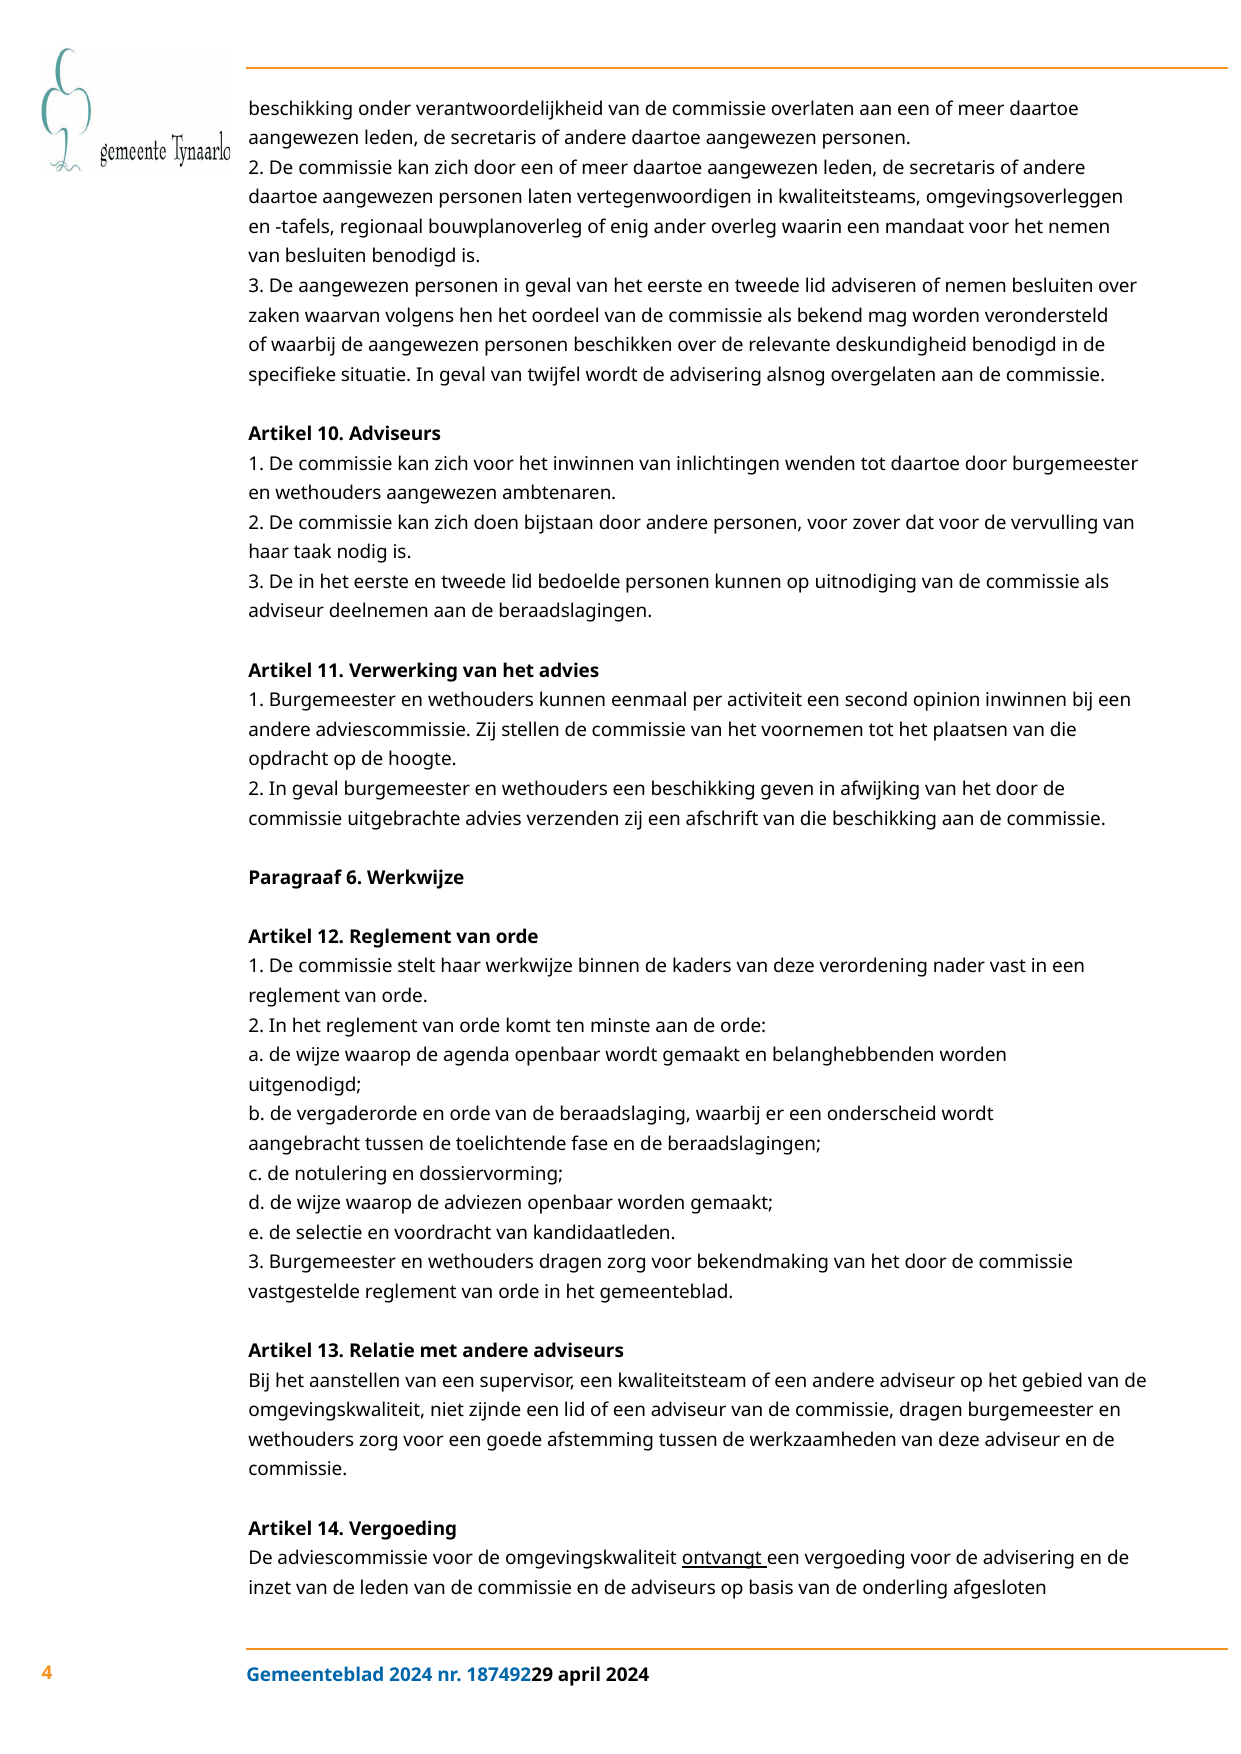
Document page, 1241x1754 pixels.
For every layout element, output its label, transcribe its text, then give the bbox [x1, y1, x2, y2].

text d. de wijze waarop de adviezen openbaar worden gemaakt; [248, 1189, 1152, 1215]
text 3. De aangewezen personen in geval van het eerste en tweede lid adviseren of nemen besluiten over [248, 272, 1152, 298]
text uitgenodigd; [248, 1071, 1152, 1097]
text aangewezen leden, de secretaris of andere daartoe aangewezen personen. [248, 124, 1152, 150]
text en wethouders aangewezen ambtenaren. [248, 479, 1152, 505]
text opdracht op de hoogte. [248, 746, 1152, 771]
text Artikel 10. Adviseurs [248, 420, 1152, 446]
text 2. In geval burgemeester en wethouders een beschikking geven in afwijking van het door de [248, 775, 1152, 801]
text vastgestelde reglement van orde in het gemeenteblad. [248, 1278, 1152, 1304]
text andere adviescommissie. Zij stellen de commissie van het voornemen tot het plaatsen van die [248, 716, 1152, 742]
text en -tafels, regionaal bouwplanoverleg of enig ander overleg waarin een mandaat voor het nemen [248, 213, 1152, 239]
text of waarbij de aangewezen personen beschikken over de relevante deskundigheid benodigd in de [248, 331, 1152, 357]
text beschikking onder verantwoordelijkheid van de commissie overlaten aan een of meer daartoe [248, 95, 1152, 121]
text 1. De commissie kan zich voor het inwinnen van inlichtingen wenden tot daartoe door burgemeester [248, 450, 1152, 476]
text 2. De commissie kan zich doen bijstaan door andere personen, voor zover dat voor de vervulling van [248, 509, 1152, 535]
text commissie uitgebrachte advies verzenden zij een afschrift van die beschikking aan de commissie. [248, 805, 1152, 831]
text adviseur deelnemen aan de beraadslagingen. [248, 598, 1152, 623]
text Artikel 14. Vergoeding [248, 1515, 1152, 1541]
text Artikel 12. Reglement van orde [248, 923, 1152, 949]
text e. de selectie en voordracht van kandidaatleden. [248, 1219, 1152, 1245]
text 3. De in het eerste en tweede lid bedoelde personen kunnen op uitnodiging van de commissie als [248, 568, 1152, 594]
text Artikel 13. Relatie met andere adviseurs [248, 1337, 1152, 1363]
text c. de notulering en dossiervorming; [248, 1160, 1152, 1186]
text 1. De commissie stelt haar werkwijze binnen de kaders van deze verordening nader vast in een [248, 953, 1152, 978]
text 2. In het reglement van orde komt ten minste aan de orde: [248, 1012, 1152, 1038]
text 2. De commissie kan zich door een of meer daartoe aangewezen leden, de secretaris of andere [248, 154, 1152, 180]
text daartoe aangewezen personen laten vertegenwoordigen in kwaliteitsteams, omgevingsoverleggen [248, 183, 1152, 209]
text a. de wijze waarop de agenda openbaar wordt gemaakt en belanghebbenden worden [248, 1041, 1152, 1067]
text specifieke situatie. In geval van twijfel wordt de advisering alsnog overgelaten aan de commissie. [248, 361, 1152, 387]
text b. de vergaderorde en orde van de beraadslaging, waarbij er een onderscheid wordt [248, 1101, 1152, 1126]
text Paragraaf 6. Werkwijze [248, 864, 1152, 890]
text De adviescommissie voor de omgevingskwaliteit ontvangt een vergoeding voor de advisering en de inzet van de leden van de commissie en de adviseurs op basis van de onderling afgesloten [248, 1544, 1152, 1600]
text 3. Burgemeester en wethouders dragen zorg voor bekendmaking van het door de commissie [248, 1248, 1152, 1274]
text van besluiten benodigd is. [248, 243, 1152, 268]
text aangebracht tussen de toelichtende fase en de beraadslagingen; [248, 1130, 1152, 1156]
text haar taak nodig is. [248, 538, 1152, 564]
text 1. Burgemeester en wethouders kunnen eenmaal per activiteit een second opinion inwinnen bij een [248, 686, 1152, 712]
text Bij het aanstellen van een supervisor, een kwaliteitsteam of een andere adviseur op het gebied van de omgevingskwaliteit, niet zijnde een lid of een adviseur van de commissie, dragen burgemeester en wethouders zorg voor een goede afstemming tussen de werkzaamheden van deze adviseur en de commissie. [248, 1367, 1152, 1481]
text zaken waarvan volgens hen het oordeel van de commissie als bekend mag worden verondersteld [248, 302, 1152, 328]
picture [41, 47, 231, 172]
text reglement van orde. [248, 982, 1152, 1008]
text Artikel 11. Verwerking van het advies [248, 657, 1152, 683]
